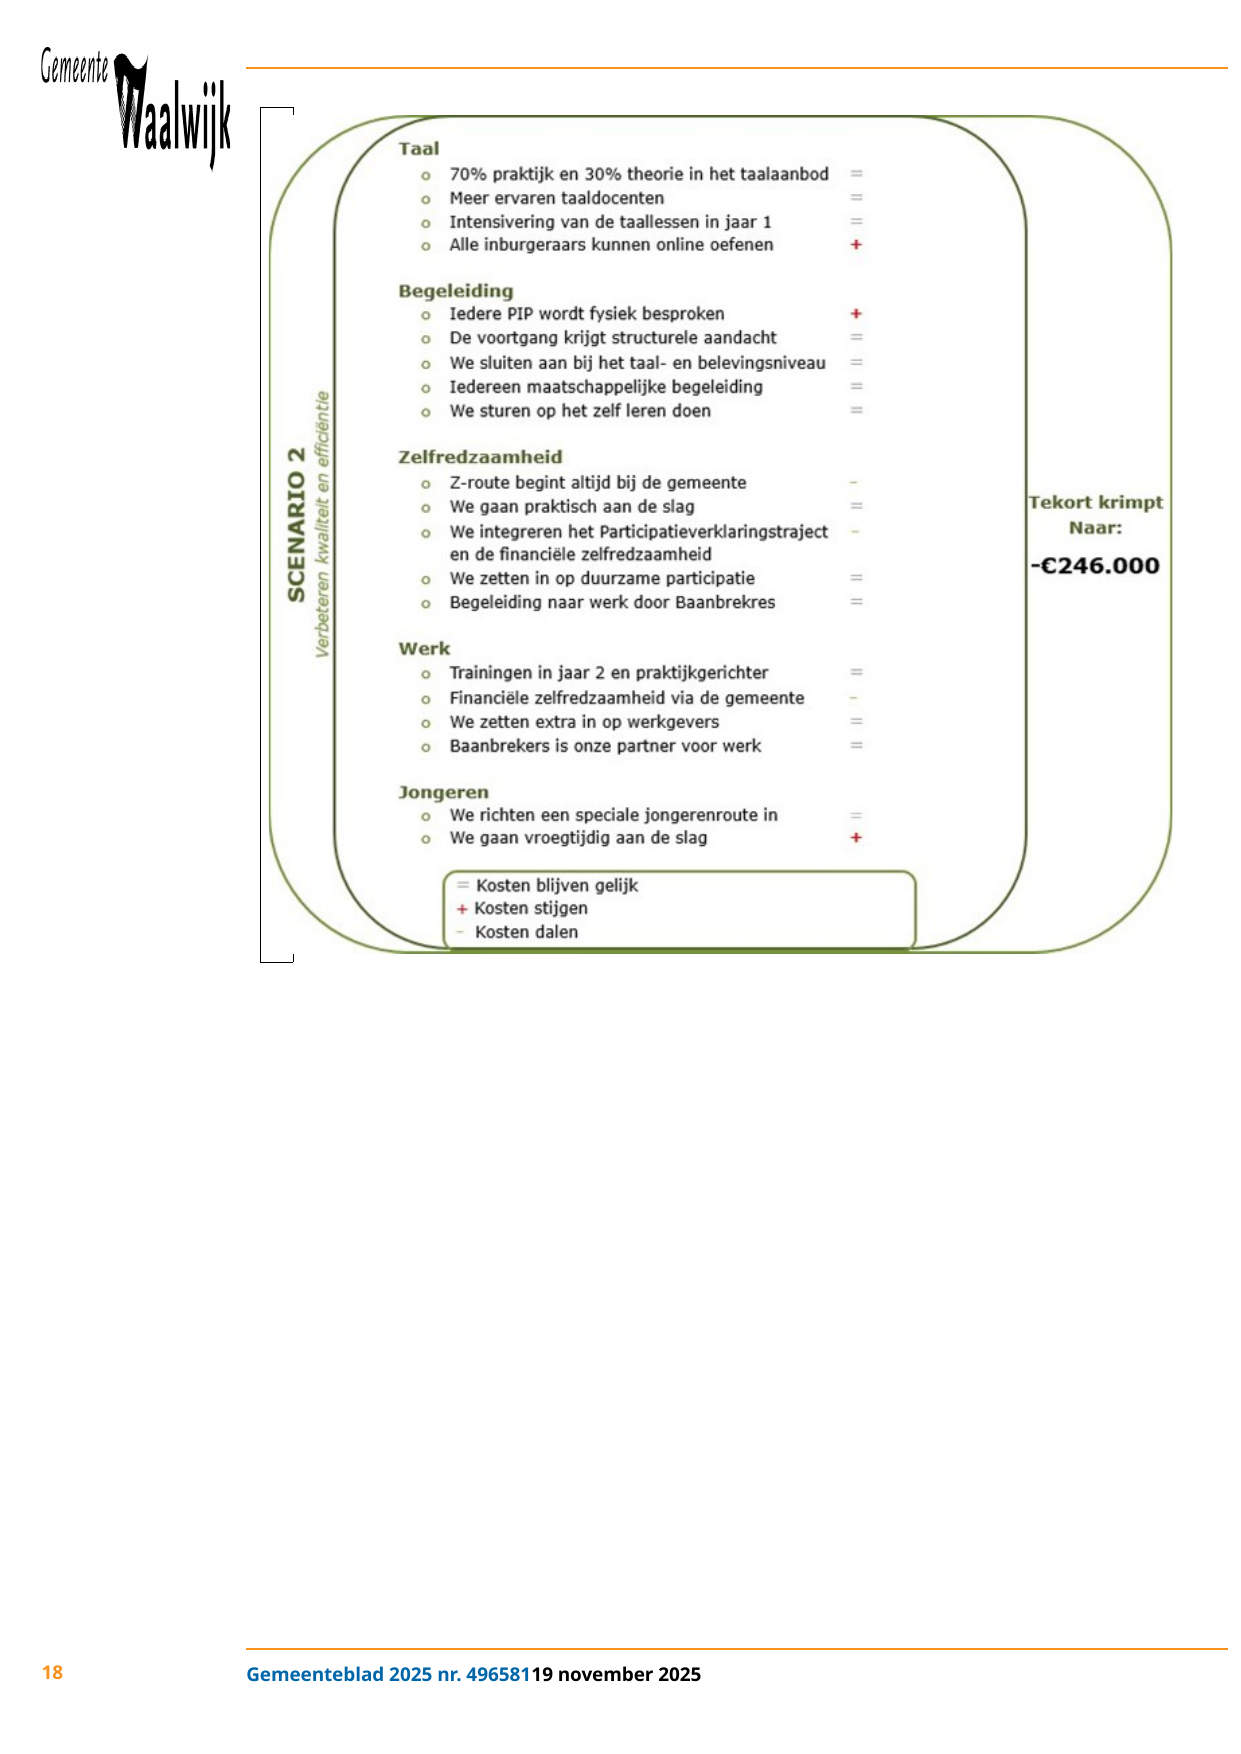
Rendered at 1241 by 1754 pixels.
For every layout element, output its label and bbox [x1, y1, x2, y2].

picture [268, 115, 1173, 954]
picture [41, 47, 231, 172]
